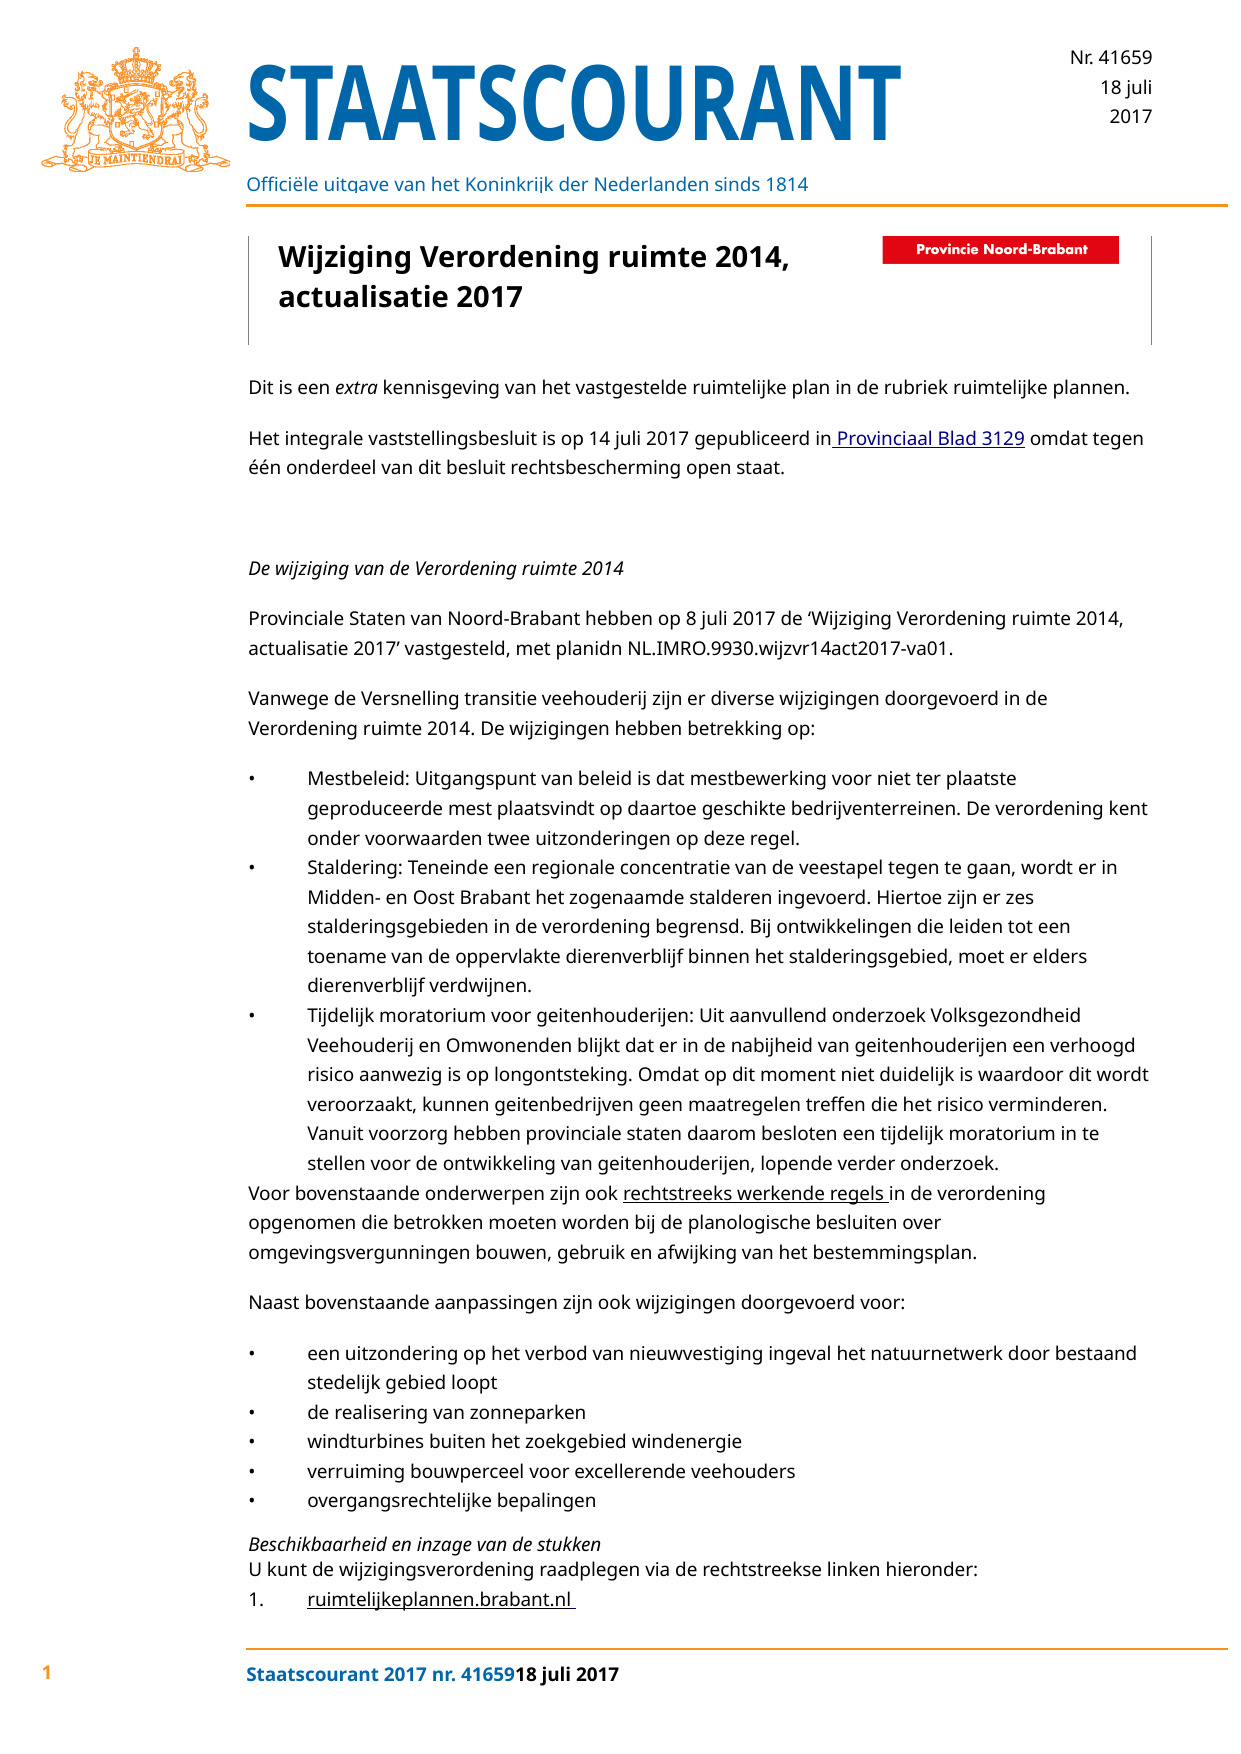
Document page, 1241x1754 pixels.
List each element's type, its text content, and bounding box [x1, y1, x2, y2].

list een uitzondering op het verbod van nieuwvestiging ingeval het natuurnetwerk door bestaand stedelijk gebied loopt [248, 1340, 1152, 1395]
list Tijdelijk moratorium voor geitenhouderijen: Uit aanvullend onderzoek Volksgezondheid Veehouderij en Omwonenden blijkt dat er in de nabijheid van geitenhouderijen een verhoogd risico aanwezig is op longontsteking. Omdat op dit moment niet duidelijk is waardoor dit wordt veroorzaakt, kunnen geitenbedrijven geen maatregelen treffen die het risico verminderen. Vanuit voorzorg hebben provinciale staten daarom besloten een tijdelijk moratorium in te stellen voor de ontwikkeling van geitenhouderijen, lopende verder onderzoek. [248, 1002, 1152, 1176]
text Vanwege de Versnelling transitie veehouderij zijn er diverse wijzigingen doorgevoerd in de Verordening ruimte 2014. De wijzigingen hebben betrekking op: [248, 686, 1152, 741]
list windturbines buiten het zoekgebied windenergie [248, 1428, 1152, 1454]
text Beschikbaarheid en inzage van de stukken [248, 1531, 1152, 1556]
table_header [1119, 236, 1151, 263]
table_header [850, 236, 882, 263]
text Naast bovenstaande aanpassingen zijn ook wijzigingen doorgevoerd voor: [248, 1289, 1152, 1315]
text Provinciale Staten van Noord-Brabant hebben op 8 juli 2017 de ‘Wijziging Verordening ruimte 2014, actualisatie 2017’ vastgesteld, met planidn NL.IMRO.9930.wijzvr14act2017-va01. [248, 606, 1152, 661]
text De wijziging van de Verordening ruimte 2014 [248, 555, 1152, 581]
text Dit is een extra kennisgeving van het vastgestelde ruimtelijke plan in de rubriek ruimtelijke plannen. [248, 374, 1152, 400]
list overgangsrechtelijke bepalingen [248, 1488, 1152, 1513]
list Staldering: Teneinde een regionale concentratie van de veestapel tegen te gaan, wordt er in Midden- en Oost Brabant het zogenaamde stalderen ingevoerd. Hiertoe zijn er zes stalderingsgebieden in de verordening begrensd. Bij ontwikkelingen die leiden tot een toename van de oppervlakte dierenverblijf binnen het stalderingsgebied, moet er elders dierenverblijf verdwijnen. [248, 854, 1152, 998]
text U kunt de wijzigingsverordening raadplegen via de rechtstreekse linken hieronder: [248, 1556, 1152, 1582]
text Voor bovenstaande onderwerpen zijn ook rechtstreeks werkende regels in de verordening opgenomen die betrokken moeten worden bij de planologische besluiten over omgevingsvergunningen bouwen, gebruik en afwijking van het bestemmingsplan. [248, 1180, 1152, 1264]
table_header Wijziging Verordening ruimte 2014, actualisatie 2017 [249, 236, 850, 345]
list Mestbeleid: Uitgangspunt van beleid is dat mestbewerking voor niet ter plaatste geproduceerde mest plaatsvindt op daartoe geschikte bedrijventerreinen. De verordening kent onder voorwaarden twee uitzonderingen op deze regel. [248, 766, 1152, 850]
list ruimtelijkeplannen.brabant.nl [248, 1586, 1152, 1612]
list verruiming bouwperceel voor excellerende veehouders [248, 1458, 1152, 1484]
picture [41, 47, 231, 172]
list de realisering van zonneparken [248, 1399, 1152, 1424]
text Het integrale vaststellingsbesluit is op 14 juli 2017 gepubliceerd in Provinciaal Blad 3129 omdat tegen één onderdeel van dit besluit rechtsbescherming open staat. [248, 425, 1152, 480]
picture [882, 236, 1119, 264]
table_header [850, 264, 1151, 345]
